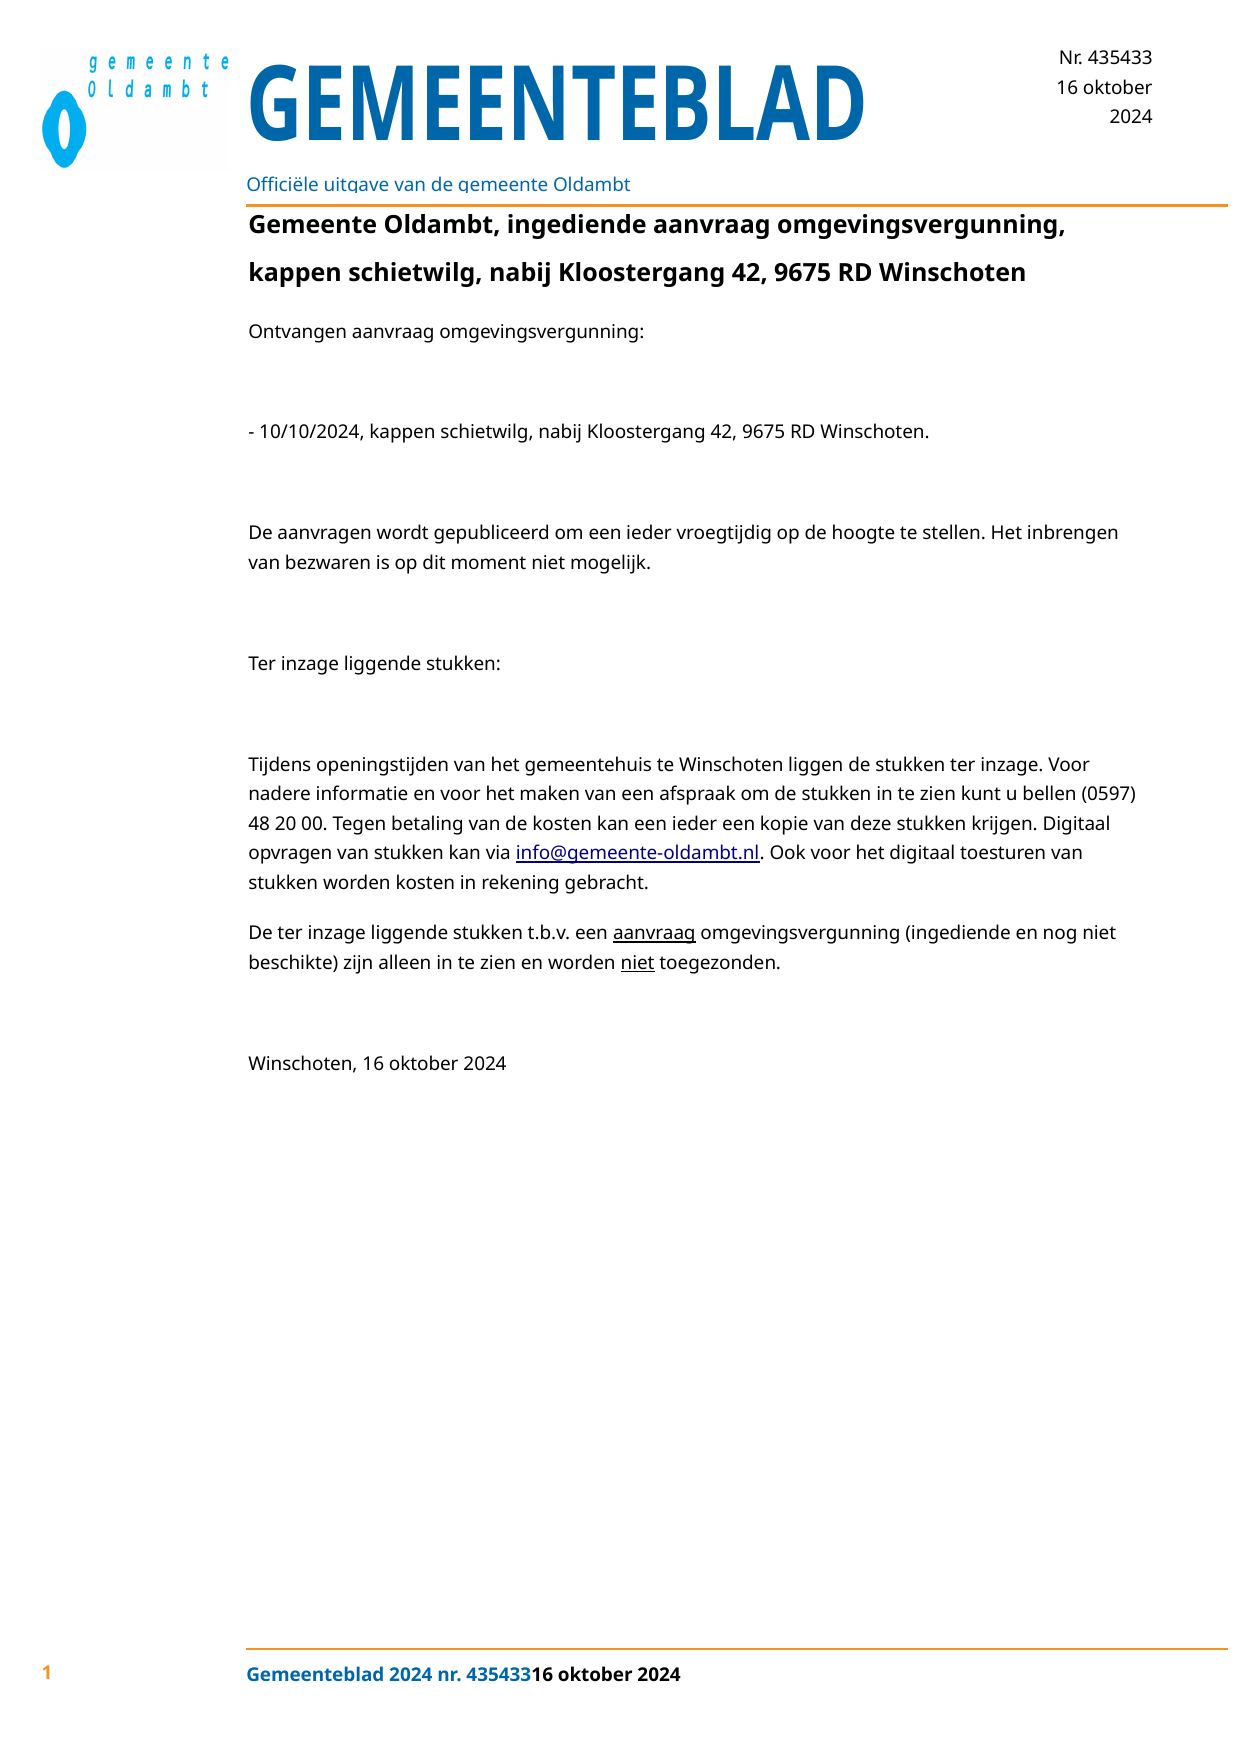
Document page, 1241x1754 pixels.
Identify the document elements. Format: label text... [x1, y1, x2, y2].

text De aanvragen wordt gepubliceerd om een ieder vroegtijdig op de hoogte te stellen. Het inbrengen van bezwaren is op dit moment niet mogelijk. [248, 519, 1152, 575]
text De ter inzage liggende stukken t.b.v. een aanvraag omgevingsvergunning (ingediende en nog niet beschikte) zijn alleen in te zien en worden niet toegezonden. [248, 919, 1152, 975]
text Ter inzage liggende stukken: [248, 650, 1152, 676]
text - 10/10/2024, kappen schietwilg, nabij Kloostergang 42, 9675 RD Winschoten. [248, 419, 1152, 444]
text Ontvangen aanvraag omgevingsvergunning: [248, 318, 1152, 344]
text Gemeente Oldambt, ingediende aanvraag omgevingsvergunning, kappen schietwilg, nabij Kloostergang 42, 9675 RD Winschoten [248, 207, 1152, 288]
picture [41, 47, 231, 172]
text Winschoten, 16 oktober 2024 [248, 1050, 1152, 1076]
text Tijdens openingstijden van het gemeentehuis te Winschoten liggen de stukken ter inzage. Voor nadere informatie en voor het maken van een afspraak om de stukken in te zien kunt u bellen (0597) 48 20 00. Tegen betaling van de kosten kan een ieder een kopie van deze stukken krijgen. Digitaal opvragen van stukken kan via info@gemeente-oldambt.nl. Ook voor het digitaal toesturen van stukken worden kosten in rekening gebracht. [248, 751, 1152, 895]
